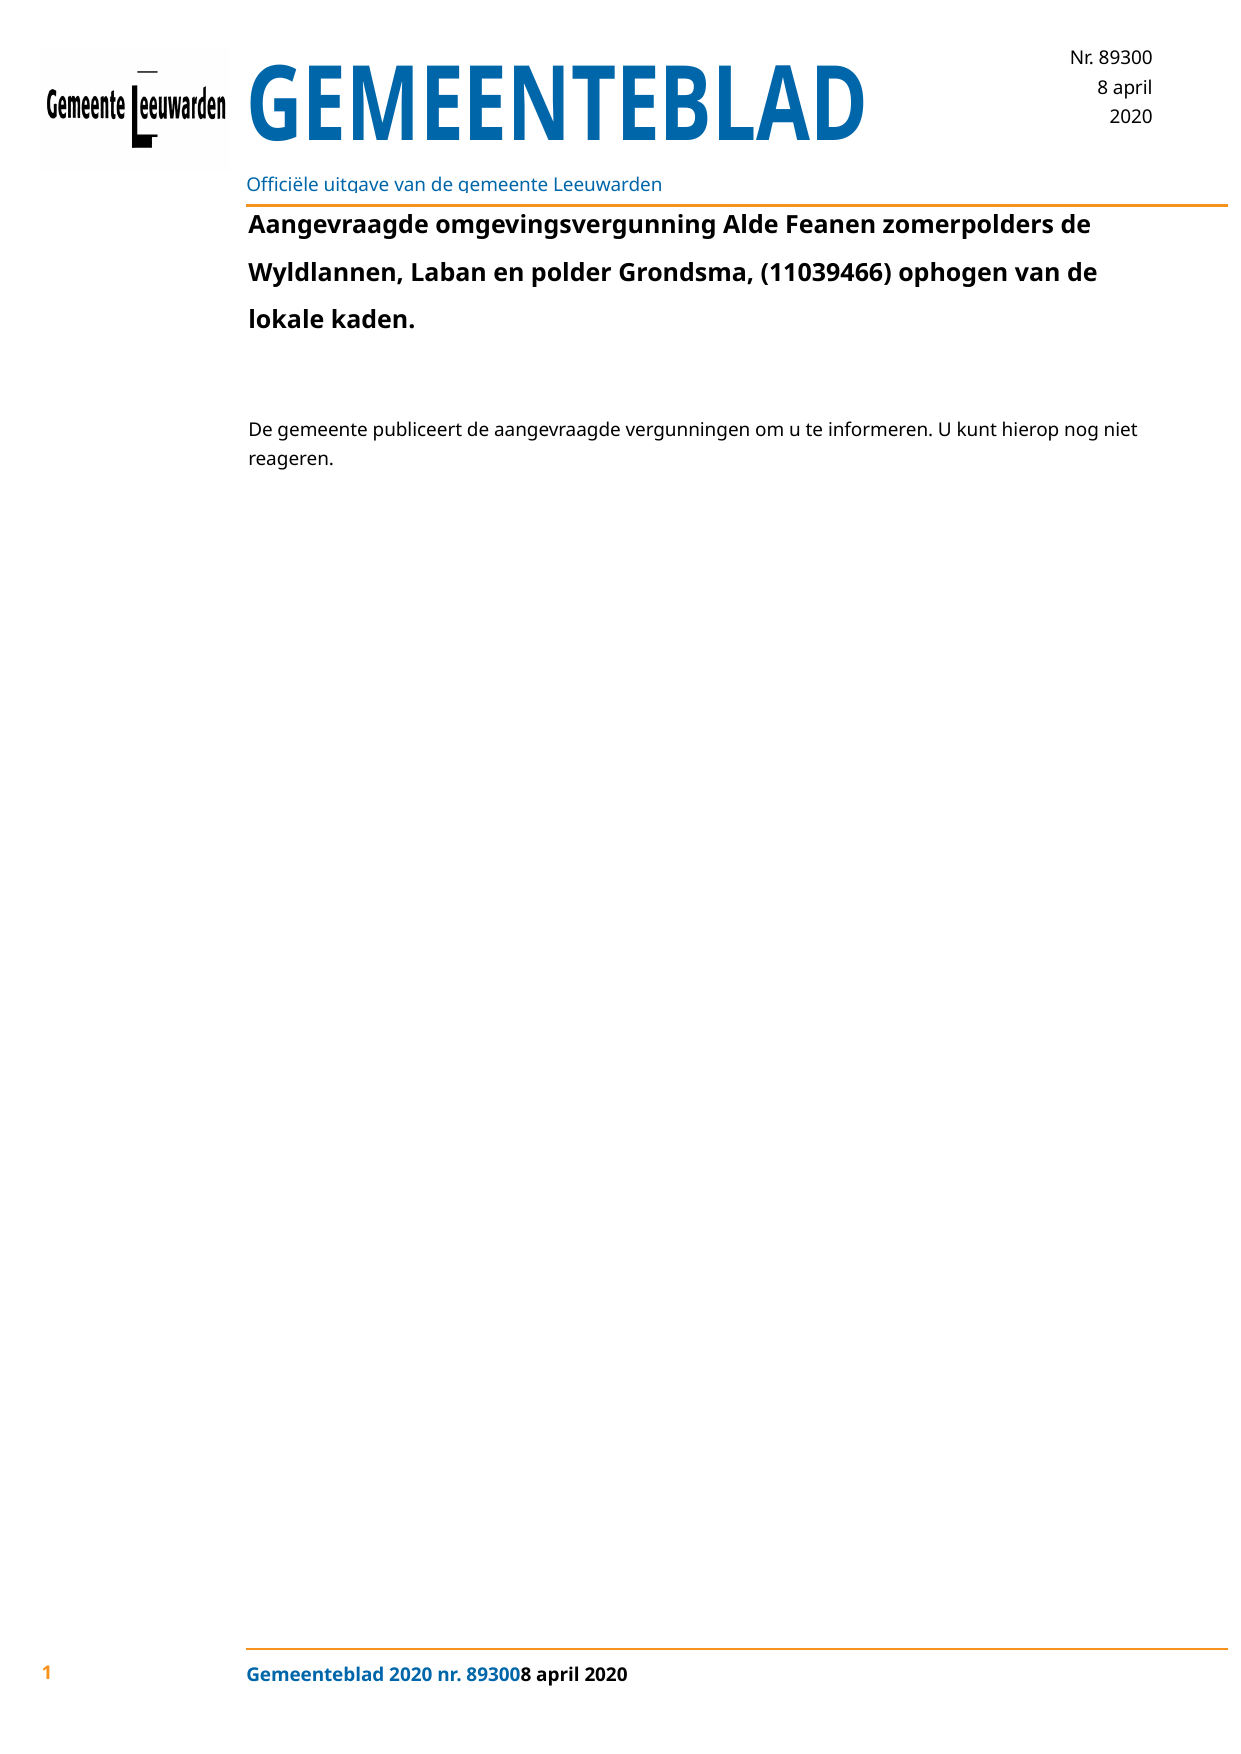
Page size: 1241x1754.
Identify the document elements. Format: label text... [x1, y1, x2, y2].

text De gemeente publiceert de aangevraagde vergunningen om u te informeren. U kunt hierop nog niet reageren. [248, 416, 1152, 471]
picture [41, 47, 231, 172]
text Aangevraagde omgevingsvergunning Alde Feanen zomerpolders de Wyldlannen, Laban en polder Grondsma, (11039466) ophogen van de lokale kaden. [248, 207, 1152, 336]
